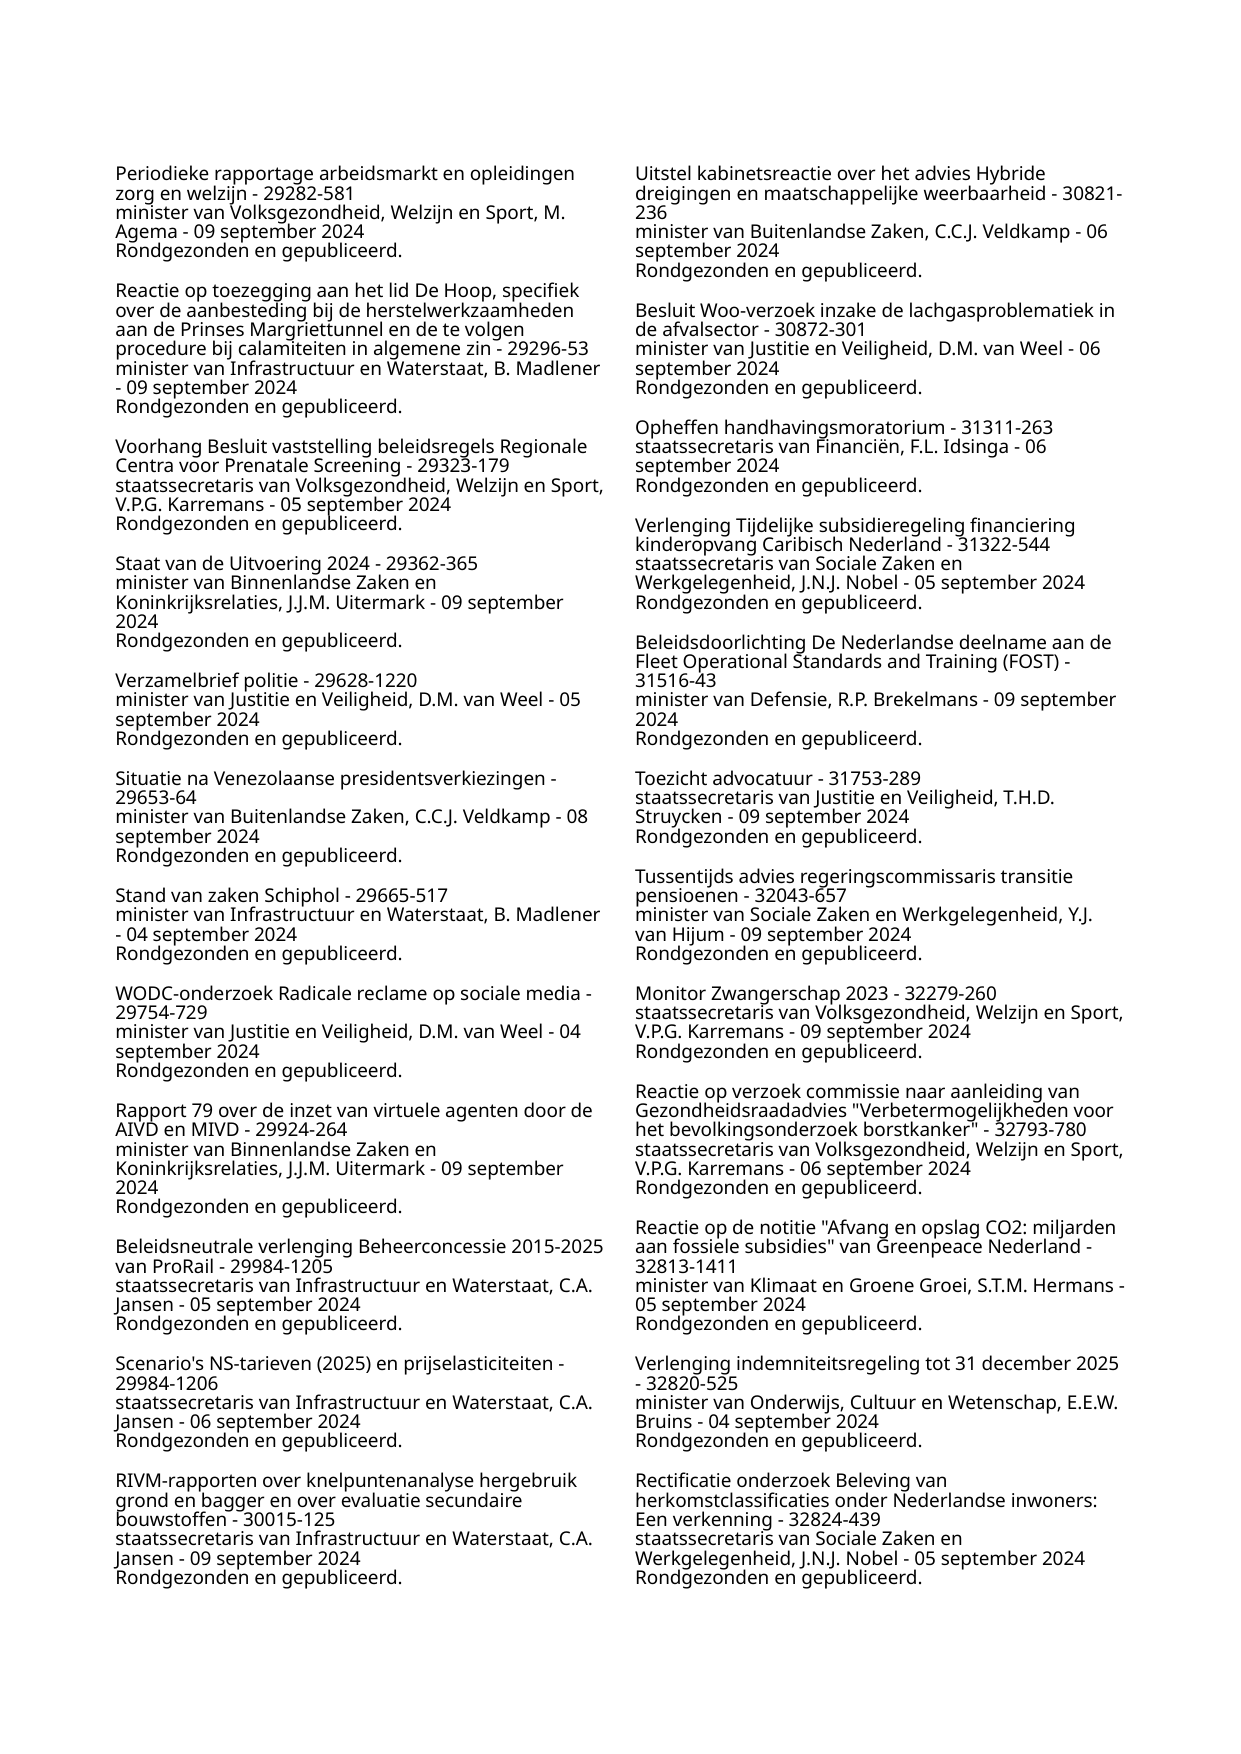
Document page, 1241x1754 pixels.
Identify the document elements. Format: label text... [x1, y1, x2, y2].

text Rondgezonden en gepubliceerd. [115, 1315, 605, 1335]
text Situatie na Venezolaanse presidentsverkiezingen - 29653-64 [115, 770, 605, 808]
text Rondgezonden en gepubliceerd. [635, 1569, 1125, 1588]
text minister van Defensie, R.P. Brekelmans - 09 september 2024 [635, 691, 1125, 730]
text RIVM-rapporten over knelpuntenanalyse hergebruik grond en bagger en over evaluatie secundaire bouwstoffen - 30015-125 [115, 1472, 605, 1530]
text Voorhang Besluit vaststelling beleidsregels Regionale Centra voor Prenatale Screening - 29323-179 [115, 438, 605, 477]
text staatssecretaris van Sociale Zaken en Werkgelegenheid, J.N.J. Nobel - 05 september 2024 [635, 555, 1125, 594]
text Rondgezonden en gepubliceerd. [115, 945, 605, 964]
text Scenario's NS-tarieven (2025) en prijselasticiteiten - 29984-1206 [115, 1355, 605, 1394]
text Rondgezonden en gepubliceerd. [635, 1179, 1125, 1198]
text staatssecretaris van Infrastructuur en Waterstaat, C.A. Jansen - 05 september 2024 [115, 1277, 605, 1315]
text Toezicht advocatuur - 31753-289 [635, 770, 1125, 789]
text Rondgezonden en gepubliceerd. [635, 828, 1125, 847]
text Rondgezonden en gepubliceerd. [115, 730, 605, 749]
text Rondgezonden en gepubliceerd. [115, 1062, 605, 1081]
text Rondgezonden en gepubliceerd. [115, 847, 605, 866]
text Rondgezonden en gepubliceerd. [115, 398, 605, 417]
text Rondgezonden en gepubliceerd. [635, 262, 1125, 281]
text staatssecretaris van Financiën, F.L. Idsinga - 06 september 2024 [635, 438, 1125, 477]
text staatssecretaris van Infrastructuur en Waterstaat, C.A. Jansen - 09 september 2024 [115, 1530, 605, 1569]
text minister van Infrastructuur en Waterstaat, B. Madlener - 04 september 2024 [115, 906, 605, 945]
text Verzamelbrief politie - 29628-1220 [115, 672, 605, 691]
text minister van Justitie en Veiligheid, D.M. van Weel - 04 september 2024 [115, 1023, 605, 1062]
text Reactie op de notitie "Afvang en opslag CO2: miljarden aan fossiele subsidies" van Greenpeace Nederland - 32813-1411 [635, 1219, 1125, 1277]
text Rectificatie onderzoek Beleving van herkomstclassificaties onder Nederlandse inwoners: Een verkenning - 32824-439 [635, 1472, 1125, 1530]
text Reactie op toezegging aan het lid De Hoop, specifiek over de aanbesteding bij de herstelwerkzaamheden aan de Prinses Margriettunnel en de te volgen procedure bij calamiteiten in algemene zin - 29296-53 [115, 282, 605, 359]
text Opheffen handhavingsmoratorium - 31311-263 [635, 419, 1125, 438]
text minister van Justitie en Veiligheid, D.M. van Weel - 05 september 2024 [115, 691, 605, 730]
text Tussentijds advies regeringscommissaris transitie pensioenen - 32043-657 [635, 868, 1125, 906]
text minister van Onderwijs, Cultuur en Wetenschap, E.E.W. Bruins - 04 september 2024 [635, 1394, 1125, 1432]
text minister van Buitenlandse Zaken, C.C.J. Veldkamp - 06 september 2024 [635, 223, 1125, 262]
text staatssecretaris van Volksgezondheid, Welzijn en Sport, V.P.G. Karremans - 09 september 2024 [635, 1004, 1125, 1043]
text Rondgezonden en gepubliceerd. [635, 730, 1125, 749]
text Rapport 79 over de inzet van virtuele agenten door de AIVD en MIVD - 29924-264 [115, 1102, 605, 1141]
text Verlenging indemniteitsregeling tot 31 december 2025 - 32820-525 [635, 1355, 1125, 1394]
text staatssecretaris van Volksgezondheid, Welzijn en Sport, V.P.G. Karremans - 05 september 2024 [115, 477, 605, 515]
text minister van Binnenlandse Zaken en Koninkrijksrelaties, J.J.M. Uitermark - 09 september 2024 [115, 1141, 605, 1198]
text Stand van zaken Schiphol - 29665-517 [115, 887, 605, 906]
text minister van Infrastructuur en Waterstaat, B. Madlener - 09 september 2024 [115, 359, 605, 398]
text Beleidsdoorlichting De Nederlandse deelname aan de Fleet Operational Standards and Training (FOST) - 31516-43 [635, 634, 1125, 691]
text minister van Sociale Zaken en Werkgelegenheid, Y.J. van Hijum - 09 september 2024 [635, 906, 1125, 945]
text Rondgezonden en gepubliceerd. [115, 515, 605, 534]
text WODC-onderzoek Radicale reclame op sociale media - 29754-729 [115, 985, 605, 1023]
text minister van Volksgezondheid, Welzijn en Sport, M. Agema - 09 september 2024 [115, 204, 605, 242]
text Rondgezonden en gepubliceerd. [115, 1198, 605, 1218]
text minister van Klimaat en Groene Groei, S.T.M. Hermans - 05 september 2024 [635, 1277, 1125, 1315]
text Rondgezonden en gepubliceerd. [115, 632, 605, 651]
text Verlenging Tijdelijke subsidieregeling financiering kinderopvang Caribisch Nederland - 31322-544 [635, 517, 1125, 555]
text Rondgezonden en gepubliceerd. [635, 1043, 1125, 1062]
text minister van Binnenlandse Zaken en Koninkrijksrelaties, J.J.M. Uitermark - 09 september 2024 [115, 574, 605, 632]
text Rondgezonden en gepubliceerd. [635, 945, 1125, 964]
text Monitor Zwangerschap 2023 - 32279-260 [635, 985, 1125, 1004]
text Reactie op verzoek commissie naar aanleiding van Gezondheidsraadadvies "Verbetermogelijkheden voor het bevolkingsonderzoek borstkanker" - 32793-780 [635, 1083, 1125, 1141]
text staatssecretaris van Infrastructuur en Waterstaat, C.A. Jansen - 06 september 2024 [115, 1394, 605, 1432]
text Rondgezonden en gepubliceerd. [115, 1569, 605, 1588]
text Rondgezonden en gepubliceerd. [635, 379, 1125, 398]
text Rondgezonden en gepubliceerd. [635, 594, 1125, 613]
text Rondgezonden en gepubliceerd. [635, 1315, 1125, 1335]
text Uitstel kabinetsreactie over het advies Hybride dreigingen en maatschappelijke weerbaarheid - 30821-236 [635, 165, 1125, 223]
text Staat van de Uitvoering 2024 - 29362-365 [115, 555, 605, 574]
text staatssecretaris van Justitie en Veiligheid, T.H.D. Struycken - 09 september 2024 [635, 789, 1125, 828]
text Rondgezonden en gepubliceerd. [115, 242, 605, 262]
text Besluit Woo-verzoek inzake de lachgasproblematiek in de afvalsector - 30872-301 [635, 302, 1125, 340]
text Rondgezonden en gepubliceerd. [115, 1432, 605, 1452]
text Rondgezonden en gepubliceerd. [635, 1432, 1125, 1452]
text minister van Buitenlandse Zaken, C.C.J. Veldkamp - 08 september 2024 [115, 808, 605, 847]
text Rondgezonden en gepubliceerd. [635, 477, 1125, 496]
text Periodieke rapportage arbeidsmarkt en opleidingen zorg en welzijn - 29282-581 [115, 165, 605, 204]
text staatssecretaris van Volksgezondheid, Welzijn en Sport, V.P.G. Karremans - 06 september 2024 [635, 1141, 1125, 1179]
text minister van Justitie en Veiligheid, D.M. van Weel - 06 september 2024 [635, 340, 1125, 379]
text staatssecretaris van Sociale Zaken en Werkgelegenheid, J.N.J. Nobel - 05 september 2024 [635, 1530, 1125, 1569]
text Beleidsneutrale verlenging Beheerconcessie 2015-2025 van ProRail - 29984-1205 [115, 1238, 605, 1277]
